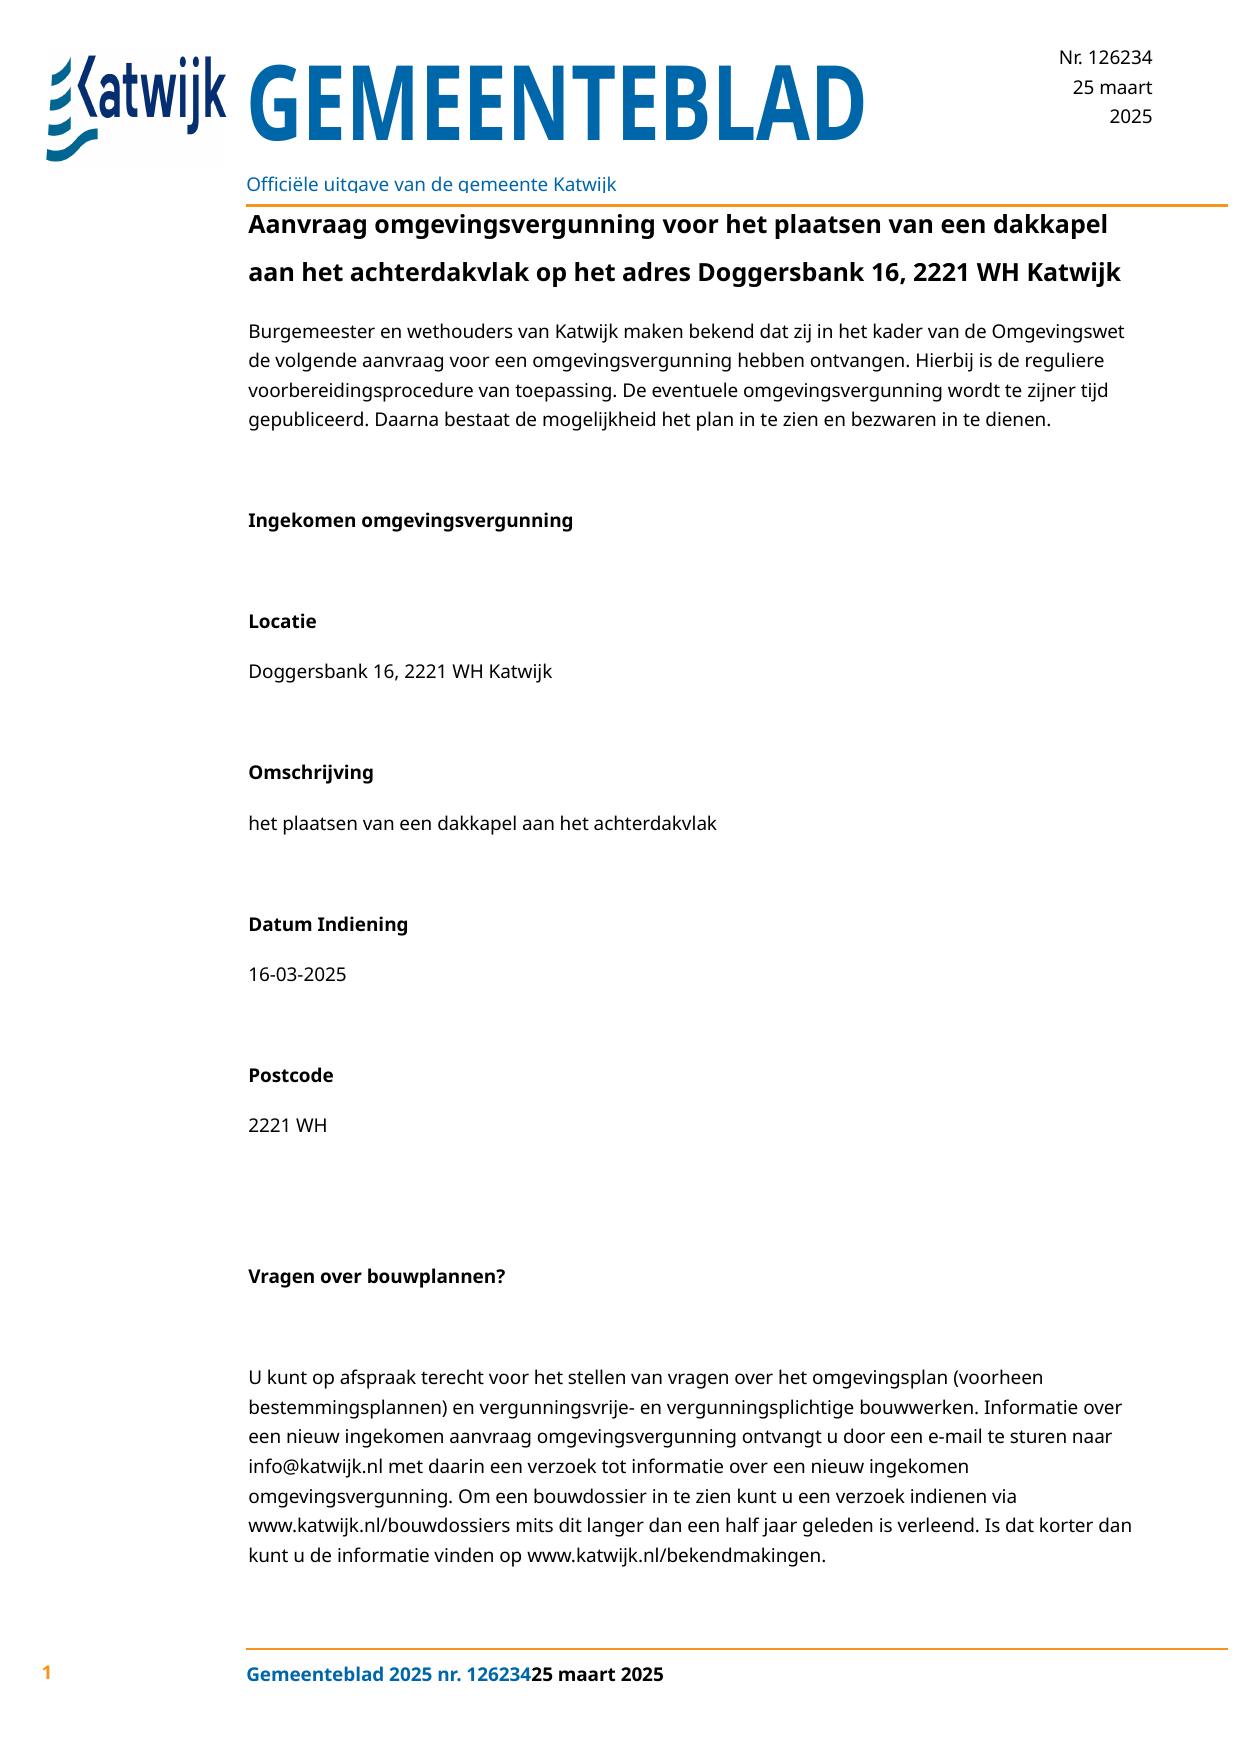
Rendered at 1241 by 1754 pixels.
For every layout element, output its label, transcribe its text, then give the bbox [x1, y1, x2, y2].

text Omschrijving [248, 759, 1152, 785]
text Postcode [248, 1062, 1152, 1088]
text 2221 WH [248, 1112, 1152, 1138]
text het plaatsen van een dakkapel aan het achterdakvlak [248, 810, 1152, 836]
text Vragen over bouwplannen? [248, 1264, 1152, 1289]
text U kunt op afspraak terecht voor het stellen van vragen over het omgevingsplan (voorheen bestemmingsplannen) en vergunningsvrije- en vergunningsplichtige bouwwerken. Informatie over een nieuw ingekomen aanvraag omgevingsvergunning ontvangt u door een e-mail te sturen naar info@katwijk.nl met daarin een verzoek tot informatie over een nieuw ingekomen omgevingsvergunning. Om een bouwdossier in te zien kunt u een verzoek indienen via www.katwijk.nl/bouwdossiers mits dit langer dan een half jaar geleden is verleend. Is dat korter dan kunt u de informatie vinden op www.katwijk.nl/bekendmakingen. [248, 1364, 1152, 1568]
picture [41, 47, 231, 172]
text Aanvraag omgevingsvergunning voor het plaatsen van een dakkapel aan het achterdakvlak op het adres Doggersbank 16, 2221 WH Katwijk [248, 207, 1152, 288]
text Datum Indiening [248, 911, 1152, 937]
text Locatie [248, 608, 1152, 634]
text 16-03-2025 [248, 961, 1152, 987]
text Burgemeester en wethouders van Katwijk maken bekend dat zij in het kader van de Omgevingswet de volgende aanvraag voor een omgevingsvergunning hebben ontvangen. Hierbij is de reguliere voorbereidingsprocedure van toepassing. De eventuele omgevingsvergunning wordt te zijner tijd gepubliceerd. Daarna bestaat de mogelijkheid het plan in te zien en bezwaren in te dienen. [248, 318, 1152, 432]
text Ingekomen omgevingsvergunning [248, 507, 1152, 533]
text Doggersbank 16, 2221 WH Katwijk [248, 659, 1152, 684]
